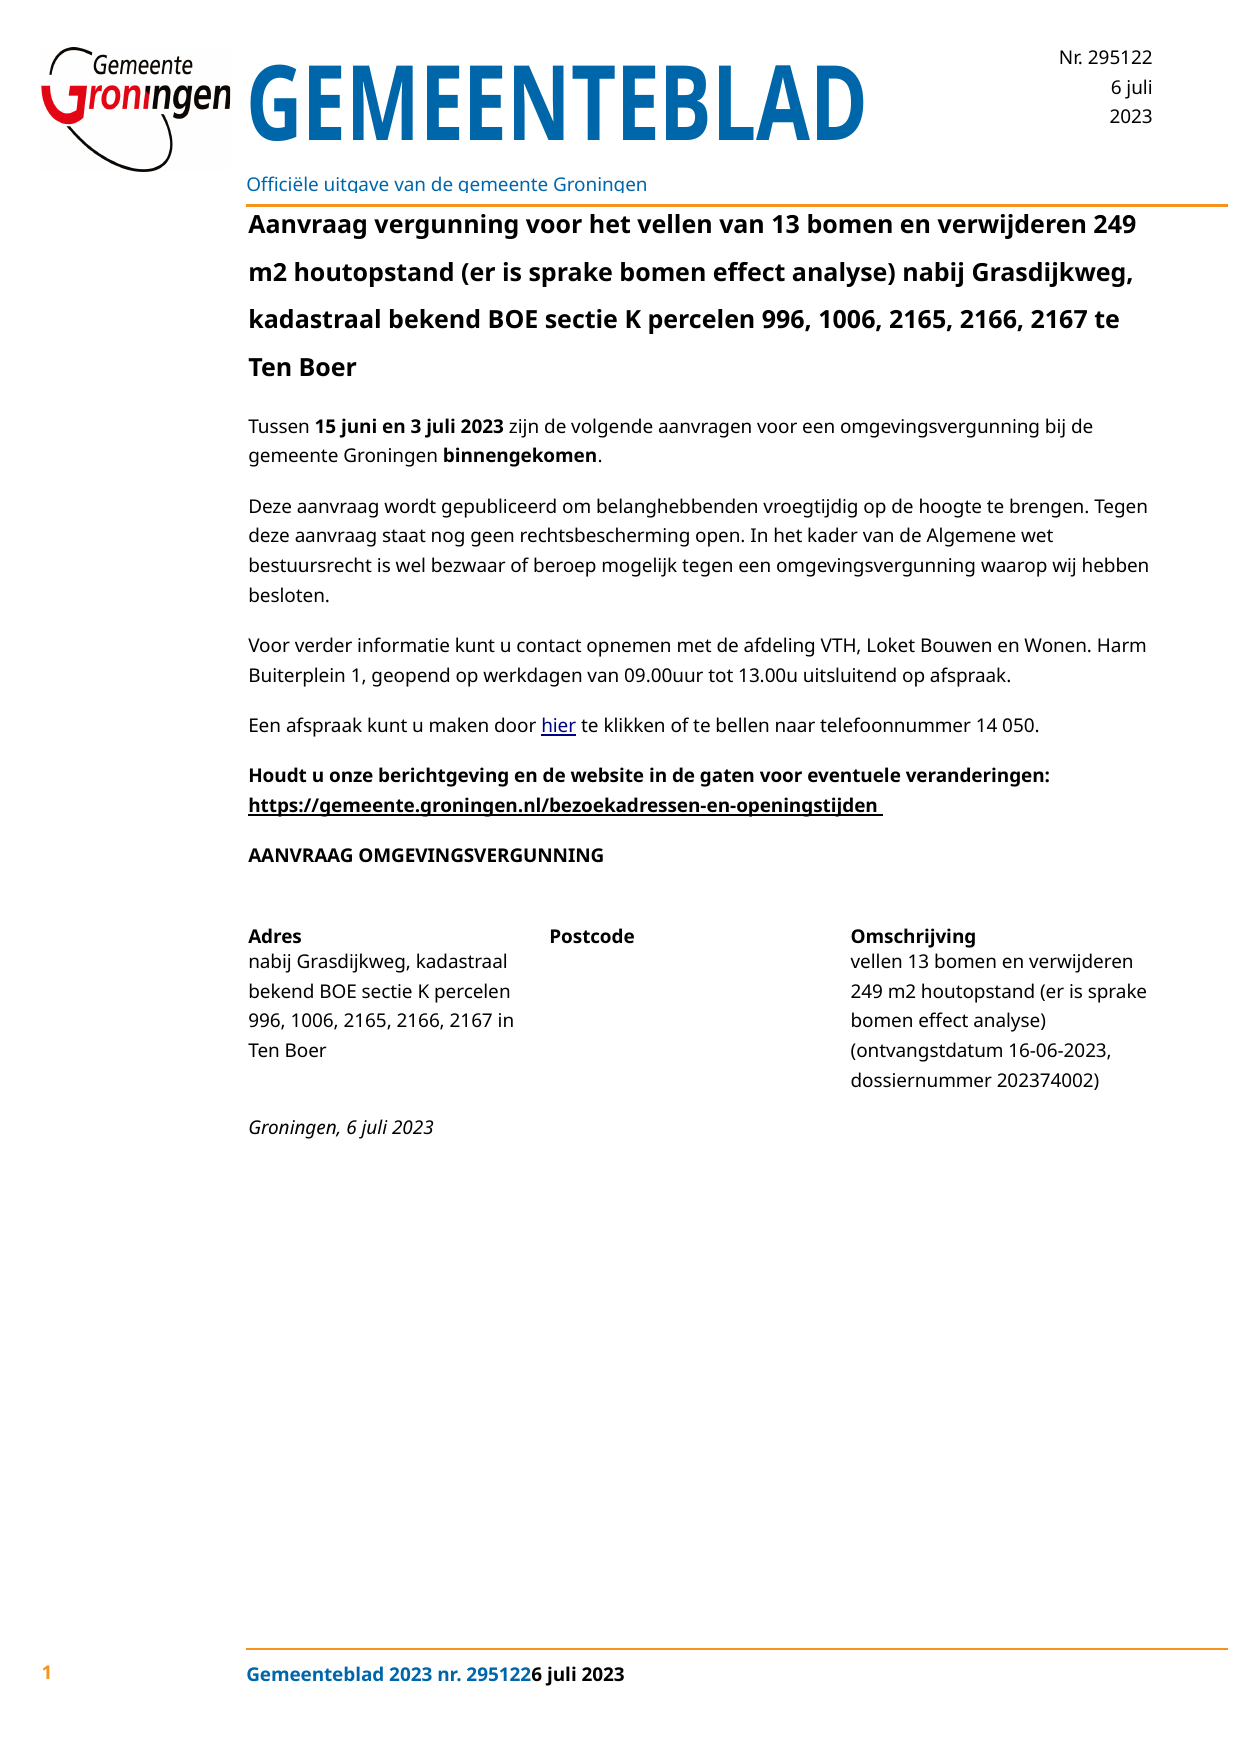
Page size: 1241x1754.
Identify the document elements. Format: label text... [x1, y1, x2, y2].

text Een afspraak kunt u maken door hier te klikken of te bellen naar telefoonnummer 14 050. [248, 712, 1152, 738]
text Voor verder informatie kunt u contact opnemen met de afdeling VTH, Loket Bouwen en Wonen. Harm Buiterplein 1, geopend op werkdagen van 09.00uur tot 13.00u uitsluitend op afspraak. [248, 632, 1152, 688]
table_header Adres [248, 923, 549, 948]
picture [41, 47, 231, 172]
table_cell [549, 949, 850, 1093]
table_cell vellen 13 bomen en verwijderen 249 m2 houtopstand (er is sprake bomen effect analyse) (ontvangstdatum 16-06-2023, dossiernummer 202374002) [850, 949, 1152, 1093]
text AANVRAAG OMGEVINGSVERGUNNING [248, 843, 1152, 868]
text Aanvraag vergunning voor het vellen van 13 bomen en verwijderen 249 m2 houtopstand (er is sprake bomen effect analyse) nabij Grasdijkweg, kadastraal bekend BOE sectie K percelen 996, 1006, 2165, 2166, 2167 te Ten Boer [248, 207, 1152, 384]
text Houdt u onze berichtgeving en de website in de gaten voor eventuele veranderingen: https://gemeente.groningen.nl/bezoekadressen-en-openingstijden [248, 763, 1152, 818]
text Groningen, 6 juli 2023 [248, 1114, 1152, 1140]
table_header Postcode [549, 923, 850, 948]
text Deze aanvraag wordt gepubliceerd om belanghebbenden vroegtijdig op de hoogte te brengen. Tegen deze aanvraag staat nog geen rechtsbescherming open. In het kader van de Algemene wet bestuursrecht is wel bezwaar of beroep mogelijk tegen een omgevingsvergunning waarop wij hebben besloten. [248, 493, 1152, 608]
table_header Omschrijving [850, 923, 1152, 948]
table_cell nabij Grasdijkweg, kadastraal bekend BOE sectie K percelen 996, 1006, 2165, 2166, 2167 in Ten Boer [248, 949, 549, 1093]
text Tussen 15 juni en 3 juli 2023 zijn de volgende aanvragen voor een omgevingsvergunning bij de gemeente Groningen binnengekomen. [248, 413, 1152, 468]
